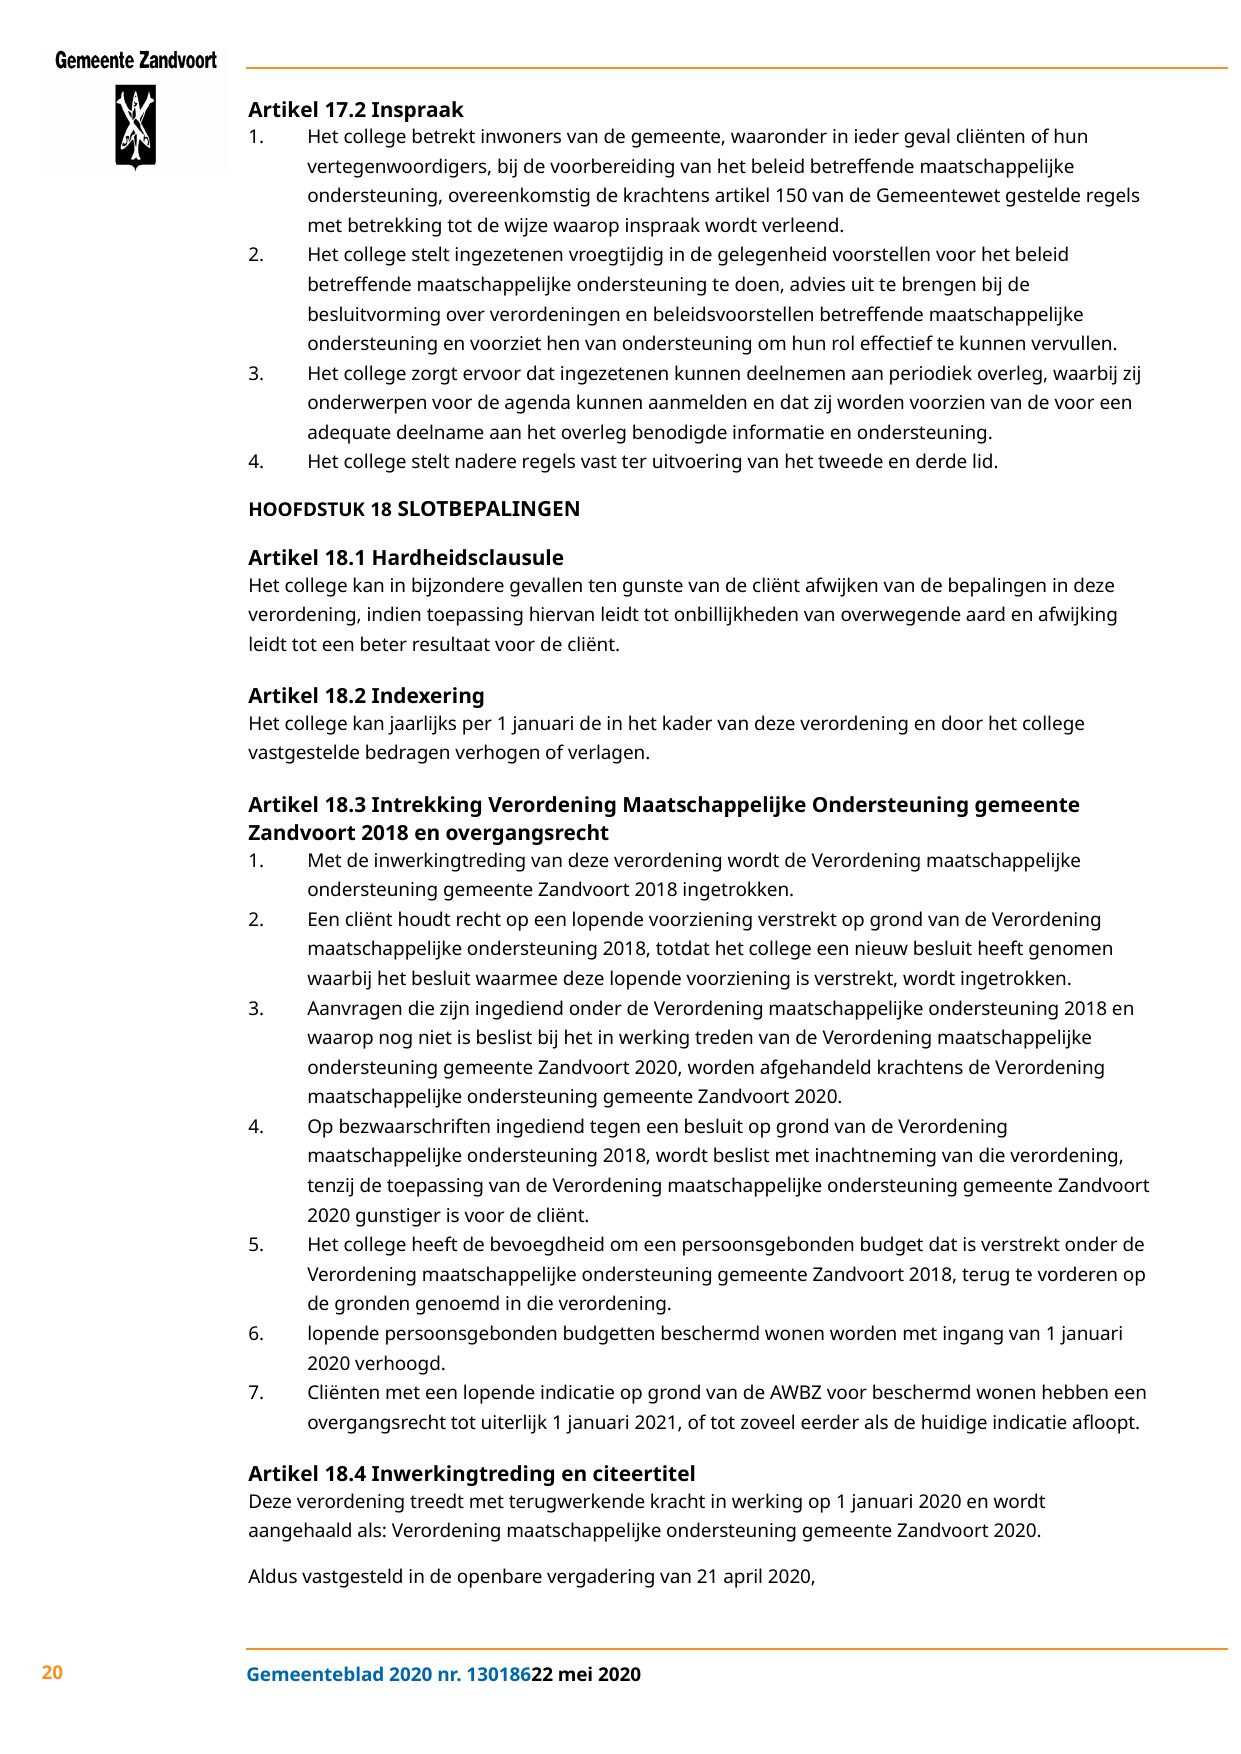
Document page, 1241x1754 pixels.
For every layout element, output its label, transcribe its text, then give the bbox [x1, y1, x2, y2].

text Het college kan in bijzondere gevallen ten gunste van de cliënt afwijken van de bepalingen in deze verordening, indien toepassing hiervan leidt tot onbillijkheden van overwegende aard en afwijking leidt tot een beter resultaat voor de cliënt. [248, 572, 1152, 657]
list Op bezwaarschriften ingediend tegen een besluit op grond van de Verordening maatschappelijke ondersteuning 2018, wordt beslist met inachtneming van die verordening, tenzij de toepassing van de Verordening maatschappelijke ondersteuning gemeente Zandvoort 2020 gunstiger is voor de cliënt. [248, 1113, 1152, 1228]
list Het college zorgt ervoor dat ingezetenen kunnen deelnemen aan periodiek overleg, waarbij zij onderwerpen voor de agenda kunnen aanmelden en dat zij worden voorzien van de voor een adequate deelname aan het overleg benodigde informatie en ondersteuning. [248, 360, 1152, 445]
list Aanvragen die zijn ingediend onder de Verordening maatschappelijke ondersteuning 2018 en waarop nog niet is beslist bij het in werking treden van de Verordening maatschappelijke ondersteuning gemeente Zandvoort 2020, worden afgehandeld krachtens de Verordening maatschappelijke ondersteuning gemeente Zandvoort 2020. [248, 995, 1152, 1109]
list Met de inwerkingtreding van deze verordening wordt de Verordening maatschappelijke ondersteuning gemeente Zandvoort 2018 ingetrokken. [248, 847, 1152, 902]
text Het college kan jaarlijks per 1 januari de in het kader van deze verordening en door het college vastgestelde bedragen verhogen of verlagen. [248, 710, 1152, 765]
list Het college heeft de bevoegdheid om een persoonsgebonden budget dat is verstrekt onder de Verordening maatschappelijke ondersteuning gemeente Zandvoort 2018, terug te vorderen op de gronden genoemd in die verordening. [248, 1231, 1152, 1316]
list Het college stelt nadere regels vast ter uitvoering van het tweede en derde lid. [248, 449, 1152, 474]
list Een cliënt houdt recht op een lopende voorziening verstrekt op grond van de Verordening maatschappelijke ondersteuning 2018, totdat het college een nieuw besluit heeft genomen waarbij het besluit waarmee deze lopende voorziening is verstrekt, wordt ingetrokken. [248, 906, 1152, 991]
text Deze verordening treedt met terugwerkende kracht in werking op 1 januari 2020 en wordt aangehaald als: Verordening maatschappelijke ondersteuning gemeente Zandvoort 2020. [248, 1488, 1152, 1543]
list lopende persoonsgebonden budgetten beschermd wonen worden met ingang van 1 januari 2020 verhoogd. [248, 1320, 1152, 1376]
text Aldus vastgesteld in de openbare vergadering van 21 april 2020, [248, 1563, 1152, 1589]
text HOOFDSTUK 18 SLOTBEPALINGEN [248, 494, 1152, 523]
text Artikel 17.2 Inspraak [248, 95, 1152, 123]
list Cliënten met een lopende indicatie op grond van de AWBZ voor beschermd wonen hebben een overgangsrecht tot uiterlijk 1 januari 2021, of tot zoveel eerder als de huidige indicatie afloopt. [248, 1379, 1152, 1435]
text Artikel 18.2 Indexering [248, 682, 1152, 710]
list Het college stelt ingezetenen vroegtijdig in de gelegenheid voorstellen voor het beleid betreffende maatschappelijke ondersteuning te doen, advies uit te brengen bij de besluitvorming over verordeningen en beleidsvoorstellen betreffende maatschappelijke ondersteuning en voorziet hen van ondersteuning om hun rol effectief te kunnen vervullen. [248, 242, 1152, 356]
picture [41, 47, 231, 172]
text Artikel 18.4 Inwerkingtreding en citeertitel [248, 1459, 1152, 1488]
text Artikel 18.1 Hardheidsclausule [248, 543, 1152, 572]
text Artikel 18.3 Intrekking Verordening Maatschappelijke Ondersteuning gemeente Zandvoort 2018 en overgangsrecht [248, 790, 1152, 847]
list Het college betrekt inwoners van de gemeente, waaronder in ieder geval cliënten of hun vertegenwoordigers, bij de voorbereiding van het beleid betreffende maatschappelijke ondersteuning, overeenkomstig de krachtens artikel 150 van de Gemeentewet gestelde regels met betrekking tot de wijze waarop inspraak wordt verleend. [248, 123, 1152, 238]
